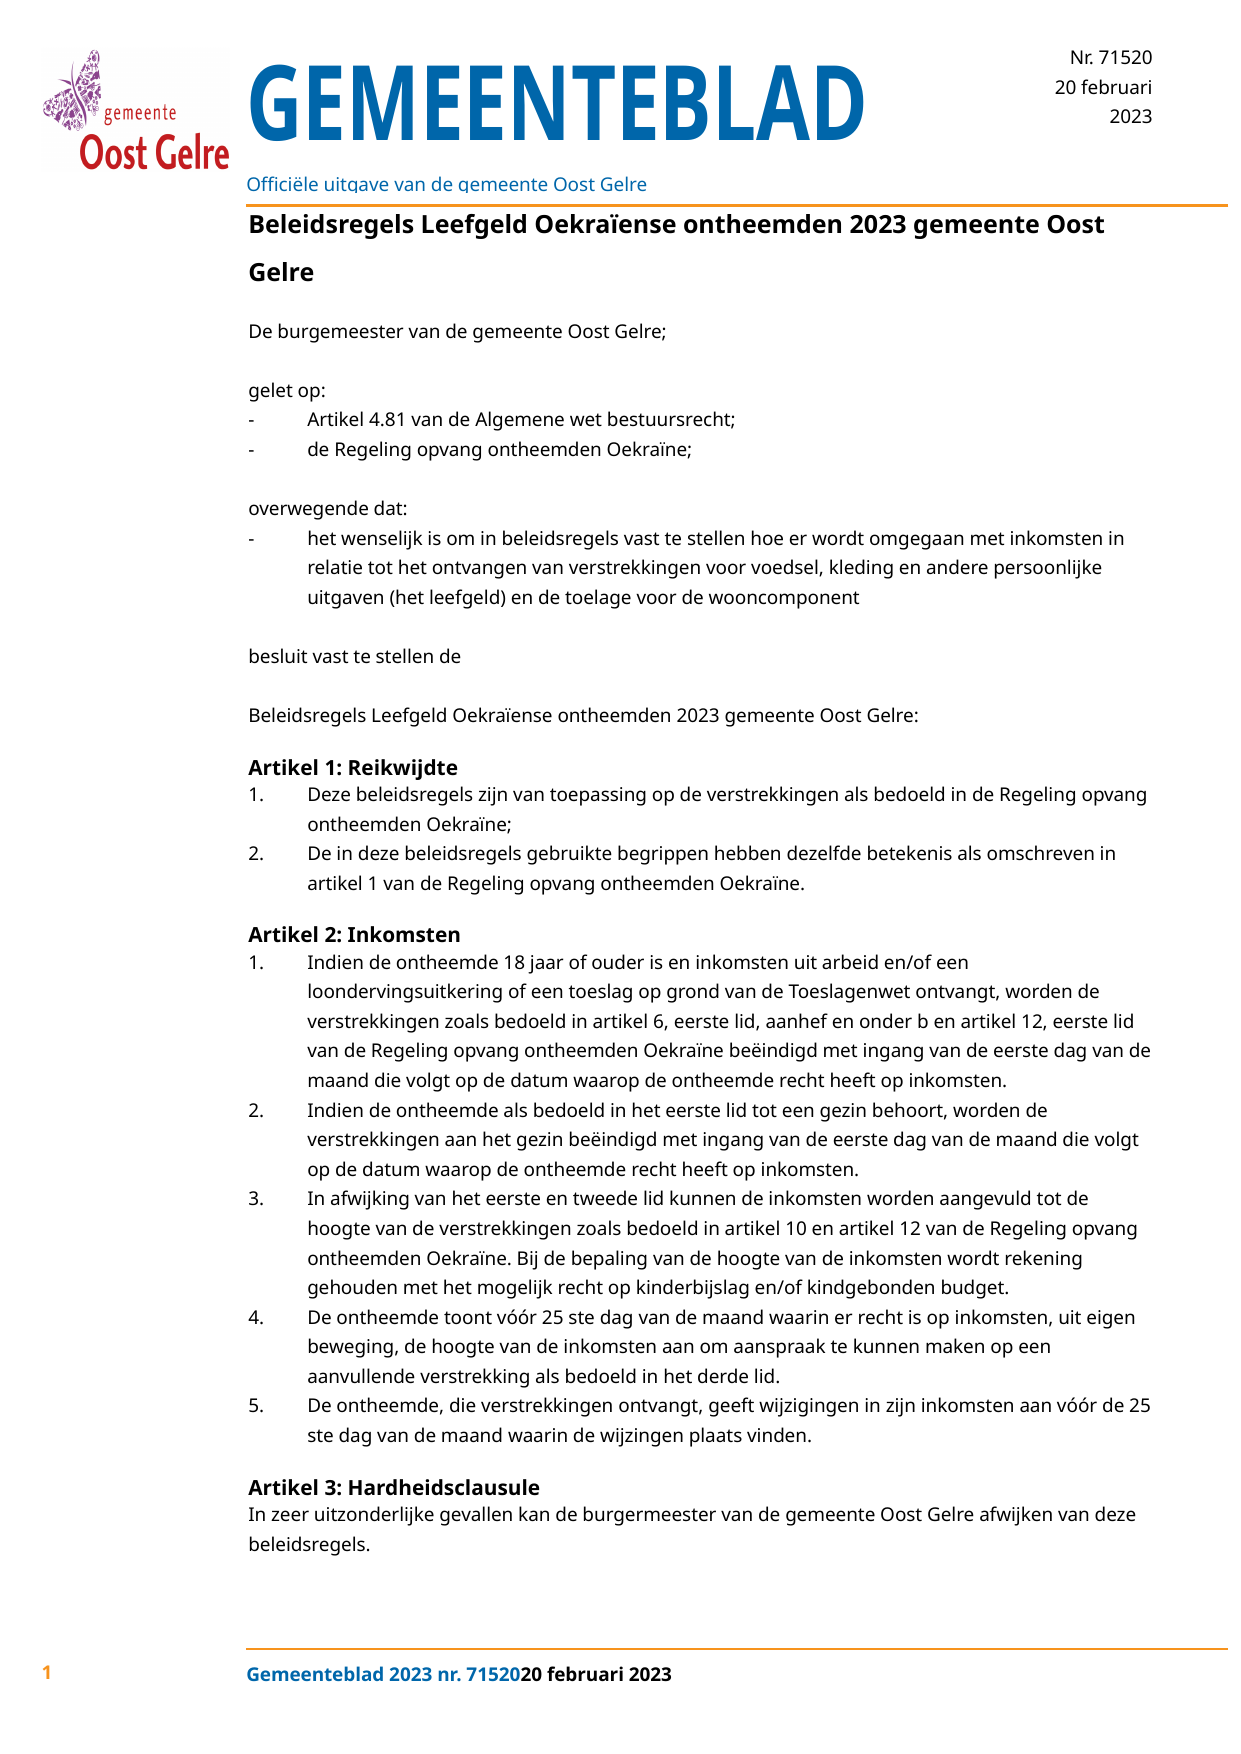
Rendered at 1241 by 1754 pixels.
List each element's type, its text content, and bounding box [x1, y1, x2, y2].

text Beleidsregels Leefgeld Oekraïense ontheemden 2023 gemeente Oost Gelre: [248, 702, 1152, 728]
list Deze beleidsregels zijn van toepassing op de verstrekkingen als bedoeld in de Regeling opvang ontheemden Oekraïne; [248, 781, 1152, 837]
list de Regeling opvang ontheemden Oekraïne; [248, 436, 1152, 462]
list De ontheemde, die verstrekkingen ontvangt, geeft wijzigingen in zijn inkomsten aan vóór de 25 ste dag van de maand waarin de wijzingen plaats vinden. [248, 1393, 1152, 1448]
list De ontheemde toont vóór 25 ste dag van de maand waarin er recht is op inkomsten, uit eigen beweging, de hoogte van de inkomsten aan om aanspraak te kunnen maken op een aanvullende verstrekking als bedoeld in het derde lid. [248, 1304, 1152, 1389]
picture [41, 47, 231, 172]
text Artikel 2: Inkomsten [248, 921, 1152, 949]
text Artikel 1: Reikwijdte [248, 753, 1152, 781]
text De burgemeester van de gemeente Oost Gelre; [248, 318, 1152, 344]
text In zeer uitzonderlijke gevallen kan de burgermeester van de gemeente Oost Gelre afwijken van deze beleidsregels. [248, 1501, 1152, 1556]
text Beleidsregels Leefgeld Oekraïense ontheemden 2023 gemeente Oost Gelre [248, 207, 1152, 288]
text overwegende dat: [248, 495, 1152, 521]
list In afwijking van het eerste en tweede lid kunnen de inkomsten worden aangevuld tot de hoogte van de verstrekkingen zoals bedoeld in artikel 10 en artikel 12 van de Regeling opvang ontheemden Oekraïne. Bij de bepaling van de hoogte van de inkomsten wordt rekening gehouden met het mogelijk recht op kinderbijslag en/of kindgebonden budget. [248, 1186, 1152, 1300]
list Indien de ontheemde als bedoeld in het eerste lid tot een gezin behoort, worden de verstrekkingen aan het gezin beëindigd met ingang van de eerste dag van de maand die volgt op de datum waarop de ontheemde recht heeft op inkomsten. [248, 1097, 1152, 1182]
text gelet op: [248, 377, 1152, 403]
text Artikel 3: Hardheidsclausule [248, 1473, 1152, 1501]
list Indien de ontheemde 18 jaar of ouder is en inkomsten uit arbeid en/of een loondervingsuitkering of een toeslag op grond van de Toeslagenwet ontvangt, worden de verstrekkingen zoals bedoeld in artikel 6, eerste lid, aanhef en onder b en artikel 12, eerste lid van de Regeling opvang ontheemden Oekraïne beëindigd met ingang van de eerste dag van de maand die volgt op de datum waarop de ontheemde recht heeft op inkomsten. [248, 949, 1152, 1093]
text besluit vast te stellen de [248, 643, 1152, 669]
list De in deze beleidsregels gebruikte begrippen hebben dezelfde betekenis als omschreven in artikel 1 van de Regeling opvang ontheemden Oekraïne. [248, 841, 1152, 896]
list het wenselijk is om in beleidsregels vast te stellen hoe er wordt omgegaan met inkomsten in relatie tot het ontvangen van verstrekkingen voor voedsel, kleding en andere persoonlijke uitgaven (het leefgeld) en de toelage voor de wooncomponent [248, 525, 1152, 610]
list Artikel 4.81 van de Algemene wet bestuursrecht; [248, 407, 1152, 432]
